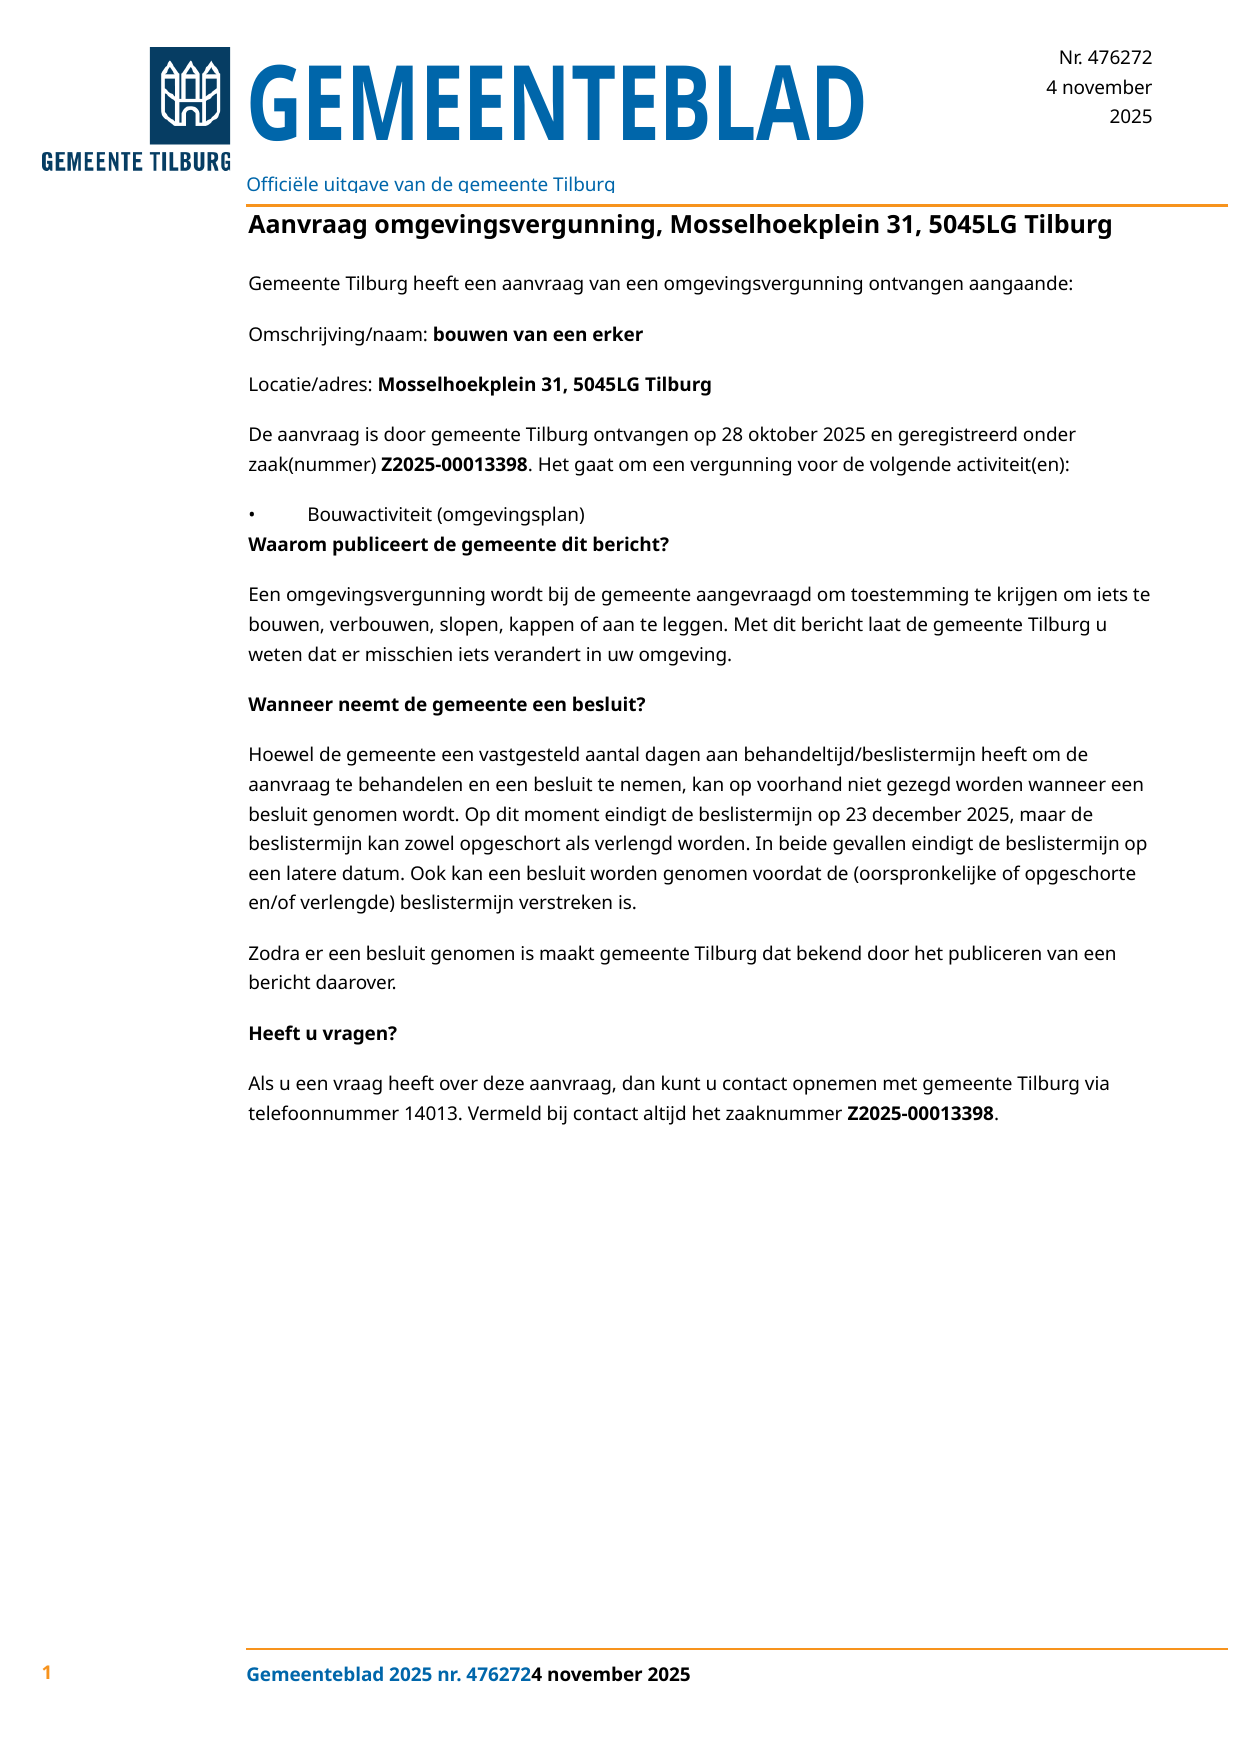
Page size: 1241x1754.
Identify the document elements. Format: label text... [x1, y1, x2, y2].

text Locatie/adres: Mosselhoekplein 31, 5045LG Tilburg [248, 371, 1152, 397]
text Wanneer neemt de gemeente een besluit? [248, 691, 1152, 717]
text Aanvraag omgevingsvergunning, Mosselhoekplein 31, 5045LG Tilburg [248, 207, 1152, 241]
text Een omgevingsvergunning wordt bij de gemeente aangevraagd om toestemming te krijgen om iets te bouwen, verbouwen, slopen, kappen of aan te leggen. Met dit bericht laat de gemeente Tilburg u weten dat er misschien iets verandert in uw omgeving. [248, 582, 1152, 666]
list Bouwactiviteit (omgevingsplan) [248, 502, 1152, 527]
text Waarom publiceert de gemeente dit bericht? [248, 531, 1152, 557]
text Hoewel de gemeente een vastgesteld aantal dagen aan behandeltijd/beslistermijn heeft om de aanvraag te behandelen en een besluit te nemen, kan op voorhand niet gezegd worden wanneer een besluit genomen wordt. Op dit moment eindigt de beslistermijn op 23 december 2025, maar de beslistermijn kan zowel opgeschort als verlengd worden. In beide gevallen eindigt de beslistermijn op een latere datum. Ook kan een besluit worden genomen voordat de (oorspronkelijke of opgeschorte en/of verlengde) beslistermijn verstreken is. [248, 742, 1152, 915]
text Gemeente Tilburg heeft een aanvraag van een omgevingsvergunning ontvangen aangaande: [248, 270, 1152, 296]
text Als u een vraag heeft over deze aanvraag, dan kunt u contact opnemen met gemeente Tilburg via telefoonnummer 14013. Vermeld bij contact altijd het zaaknummer Z2025-00013398. [248, 1070, 1152, 1126]
text Omschrijving/naam: bouwen van een erker [248, 321, 1152, 346]
text Zodra er een besluit genomen is maakt gemeente Tilburg dat bekend door het publiceren van een bericht daarover. [248, 940, 1152, 995]
picture [41, 47, 231, 172]
text De aanvraag is door gemeente Tilburg ontvangen op 28 oktober 2025 en geregistreerd onder zaak(nummer) Z2025-00013398. Het gaat om een vergunning voor de volgende activiteit(en): [248, 422, 1152, 477]
text Heeft u vragen? [248, 1020, 1152, 1046]
